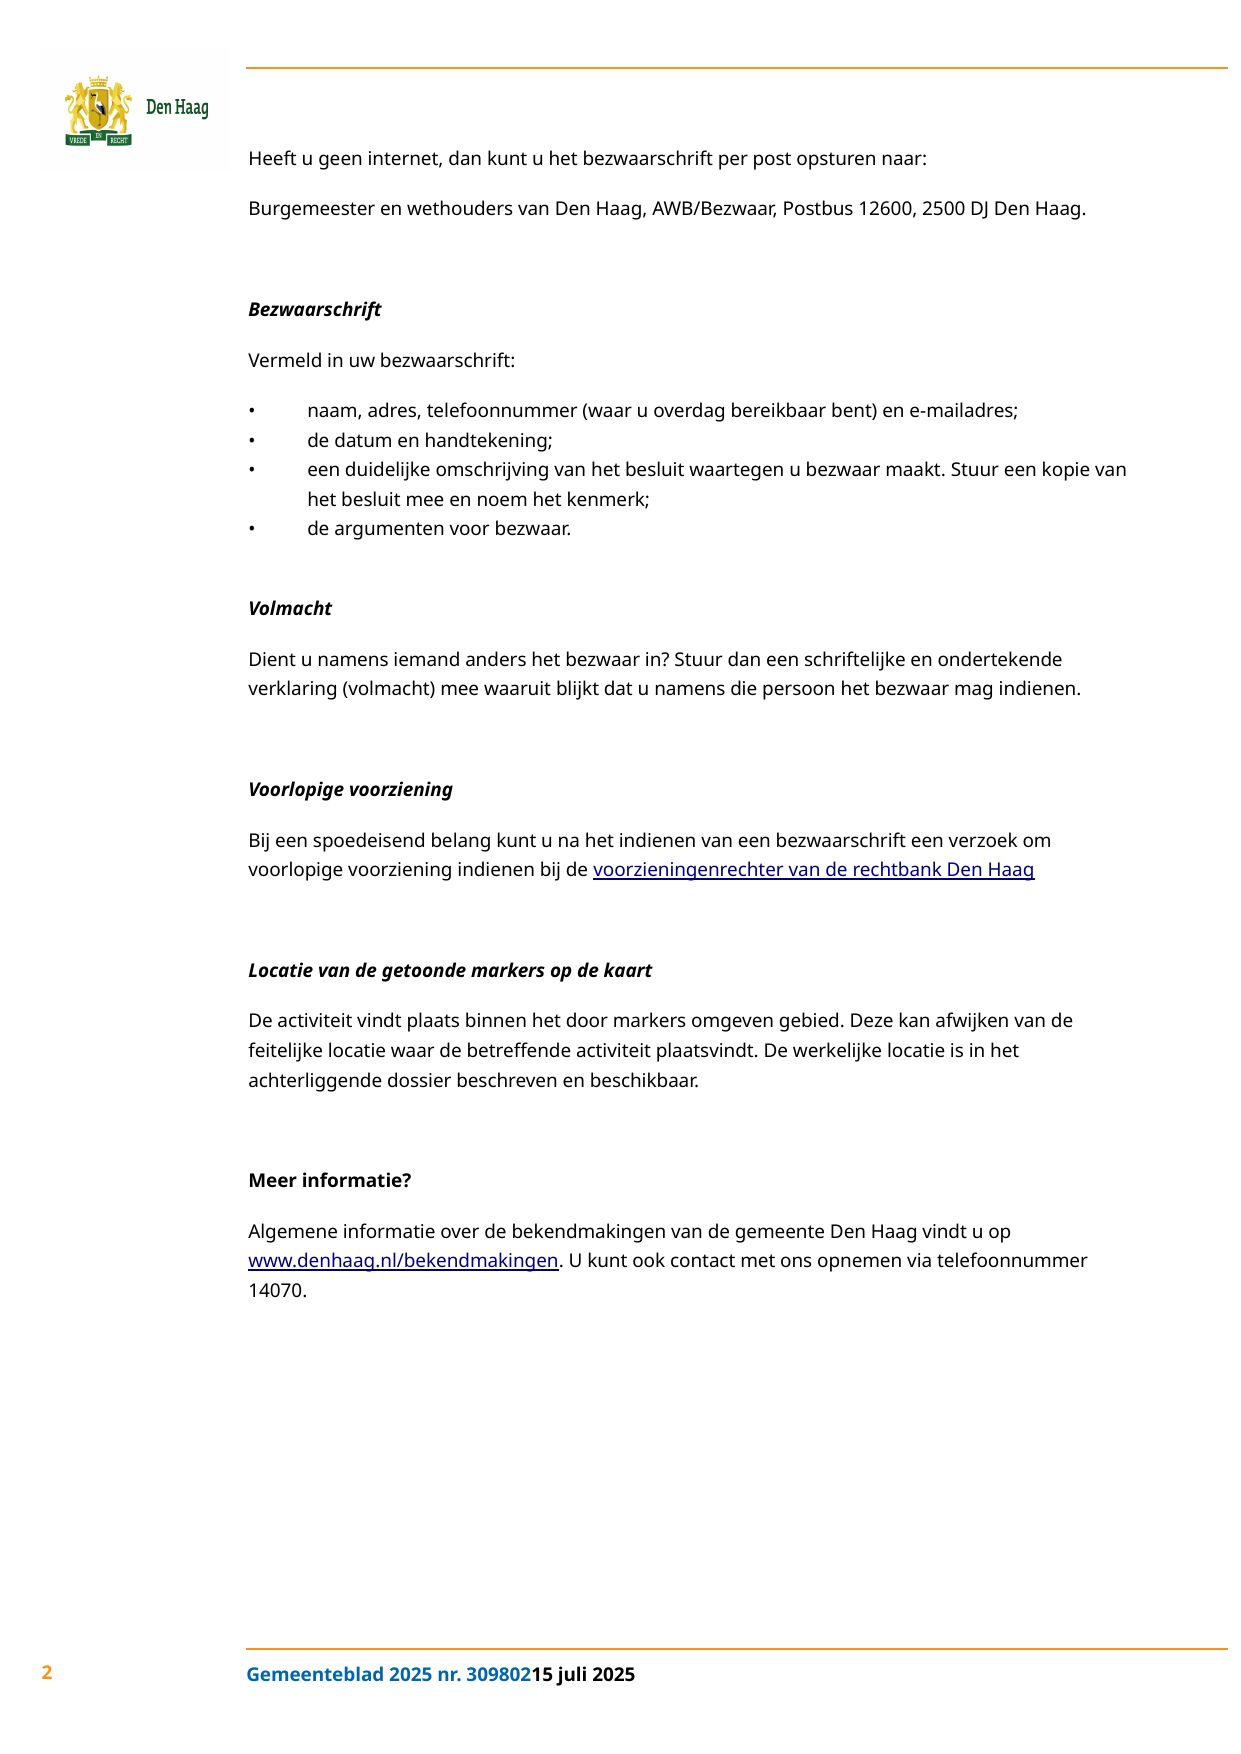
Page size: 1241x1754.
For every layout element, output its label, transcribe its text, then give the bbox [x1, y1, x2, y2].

text Vermeld in uw bezwaarschrift: [248, 347, 1152, 373]
text Bij een spoedeisend belang kunt u na het indienen van een bezwaarschrift een verzoek om voorlopige voorziening indienen bij de voorzieningenrechter van de rechtbank Den Haag [248, 827, 1152, 882]
text Bezwaarschrift [248, 296, 1152, 322]
text De activiteit vindt plaats binnen het door markers omgeven gebied. Deze kan afwijken van de feitelijke locatie waar de betreffende activiteit plaatsvindt. De werkelijke locatie is in het achterliggende dossier beschreven en beschikbaar. [248, 1008, 1152, 1093]
list de argumenten voor bezwaar. [248, 516, 1152, 541]
list naam, adres, telefoonnummer (waar u overdag bereikbaar bent) en e-mailadres; [248, 397, 1152, 423]
text Burgemeester en wethouders van Den Haag, AWB/Bezwaar, Postbus 12600, 2500 DJ Den Haag. [248, 196, 1152, 221]
text Algemene informatie over de bekendmakingen van de gemeente Den Haag vindt u op www.denhaag.nl/bekendmakingen. U kunt ook contact met ons opnemen via telefoonnummer 14070. [248, 1218, 1152, 1303]
text Locatie van de getoonde markers op de kaart [248, 957, 1152, 983]
picture [41, 47, 231, 172]
text Heeft u geen internet, dan kunt u het bezwaarschrift per post opsturen naar: [248, 145, 1152, 171]
text Voorlopige voorziening [248, 776, 1152, 802]
text Meer informatie? [248, 1168, 1152, 1193]
text Volmacht [248, 596, 1152, 621]
text Dient u namens iemand anders het bezwaar in? Stuur dan een schriftelijke en ondertekende verklaring (volmacht) mee waaruit blijkt dat u namens die persoon het bezwaar mag indienen. [248, 646, 1152, 701]
list een duidelijke omschrijving van het besluit waartegen u bezwaar maakt. Stuur een kopie van het besluit mee en noem het kenmerk; [248, 456, 1152, 512]
list de datum en handtekening; [248, 427, 1152, 453]
